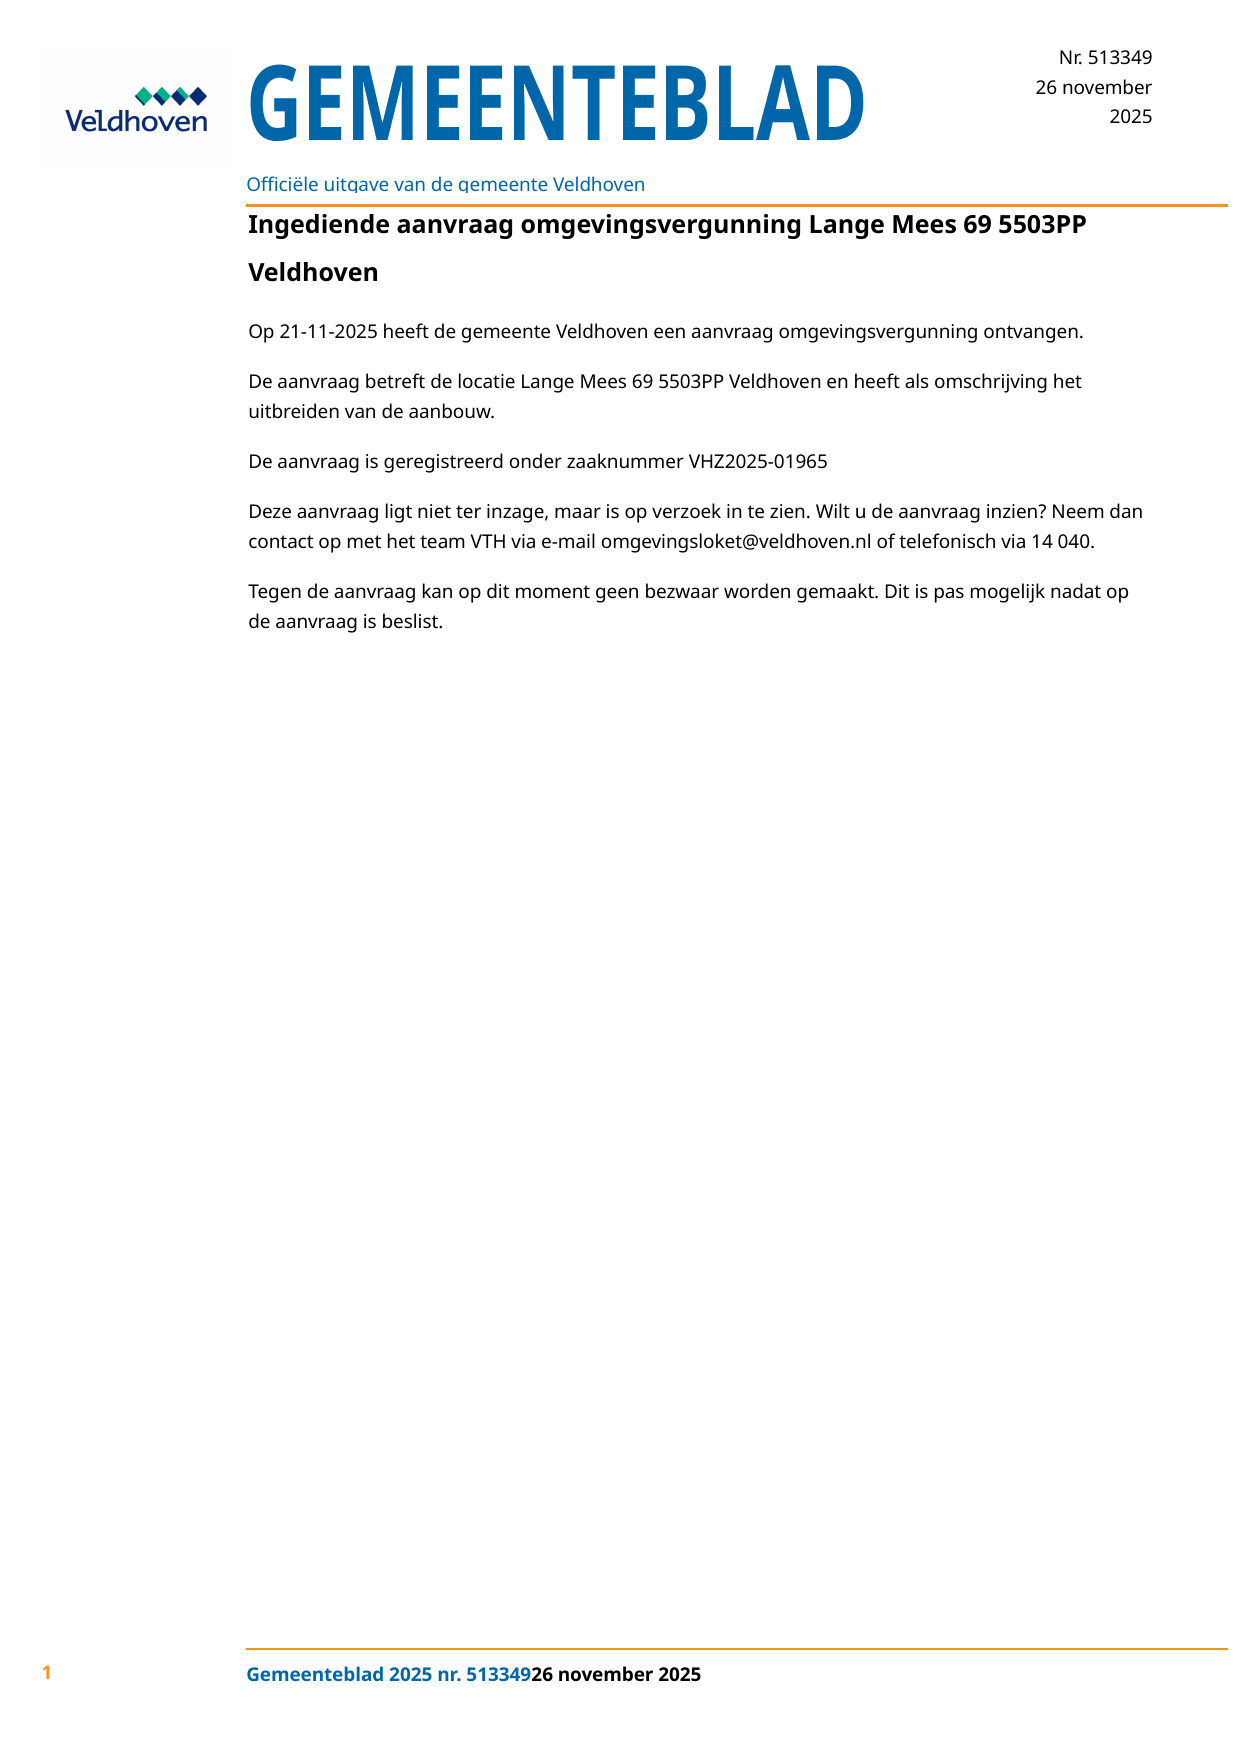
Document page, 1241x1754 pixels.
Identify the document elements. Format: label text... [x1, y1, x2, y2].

picture [41, 47, 231, 172]
text Tegen de aanvraag kan op dit moment geen bezwaar worden gemaakt. Dit is pas mogelijk nadat op de aanvraag is beslist. [248, 579, 1152, 634]
text Deze aanvraag ligt niet ter inzage, maar is op verzoek in te zien. Wilt u de aanvraag inzien? Neem dan contact op met het team VTH via e-mail omgevingsloket@veldhoven.nl of telefonisch via 14 040. [248, 499, 1152, 554]
text Op 21-11-2025 heeft de gemeente Veldhoven een aanvraag omgevingsvergunning ontvangen. [248, 318, 1152, 344]
text De aanvraag is geregistreerd onder zaaknummer VHZ2025-01965 [248, 448, 1152, 474]
text De aanvraag betreft de locatie Lange Mees 69 5503PP Veldhoven en heeft als omschrijving het uitbreiden van de aanbouw. [248, 368, 1152, 424]
text Ingediende aanvraag omgevingsvergunning Lange Mees 69 5503PP Veldhoven [248, 207, 1152, 288]
